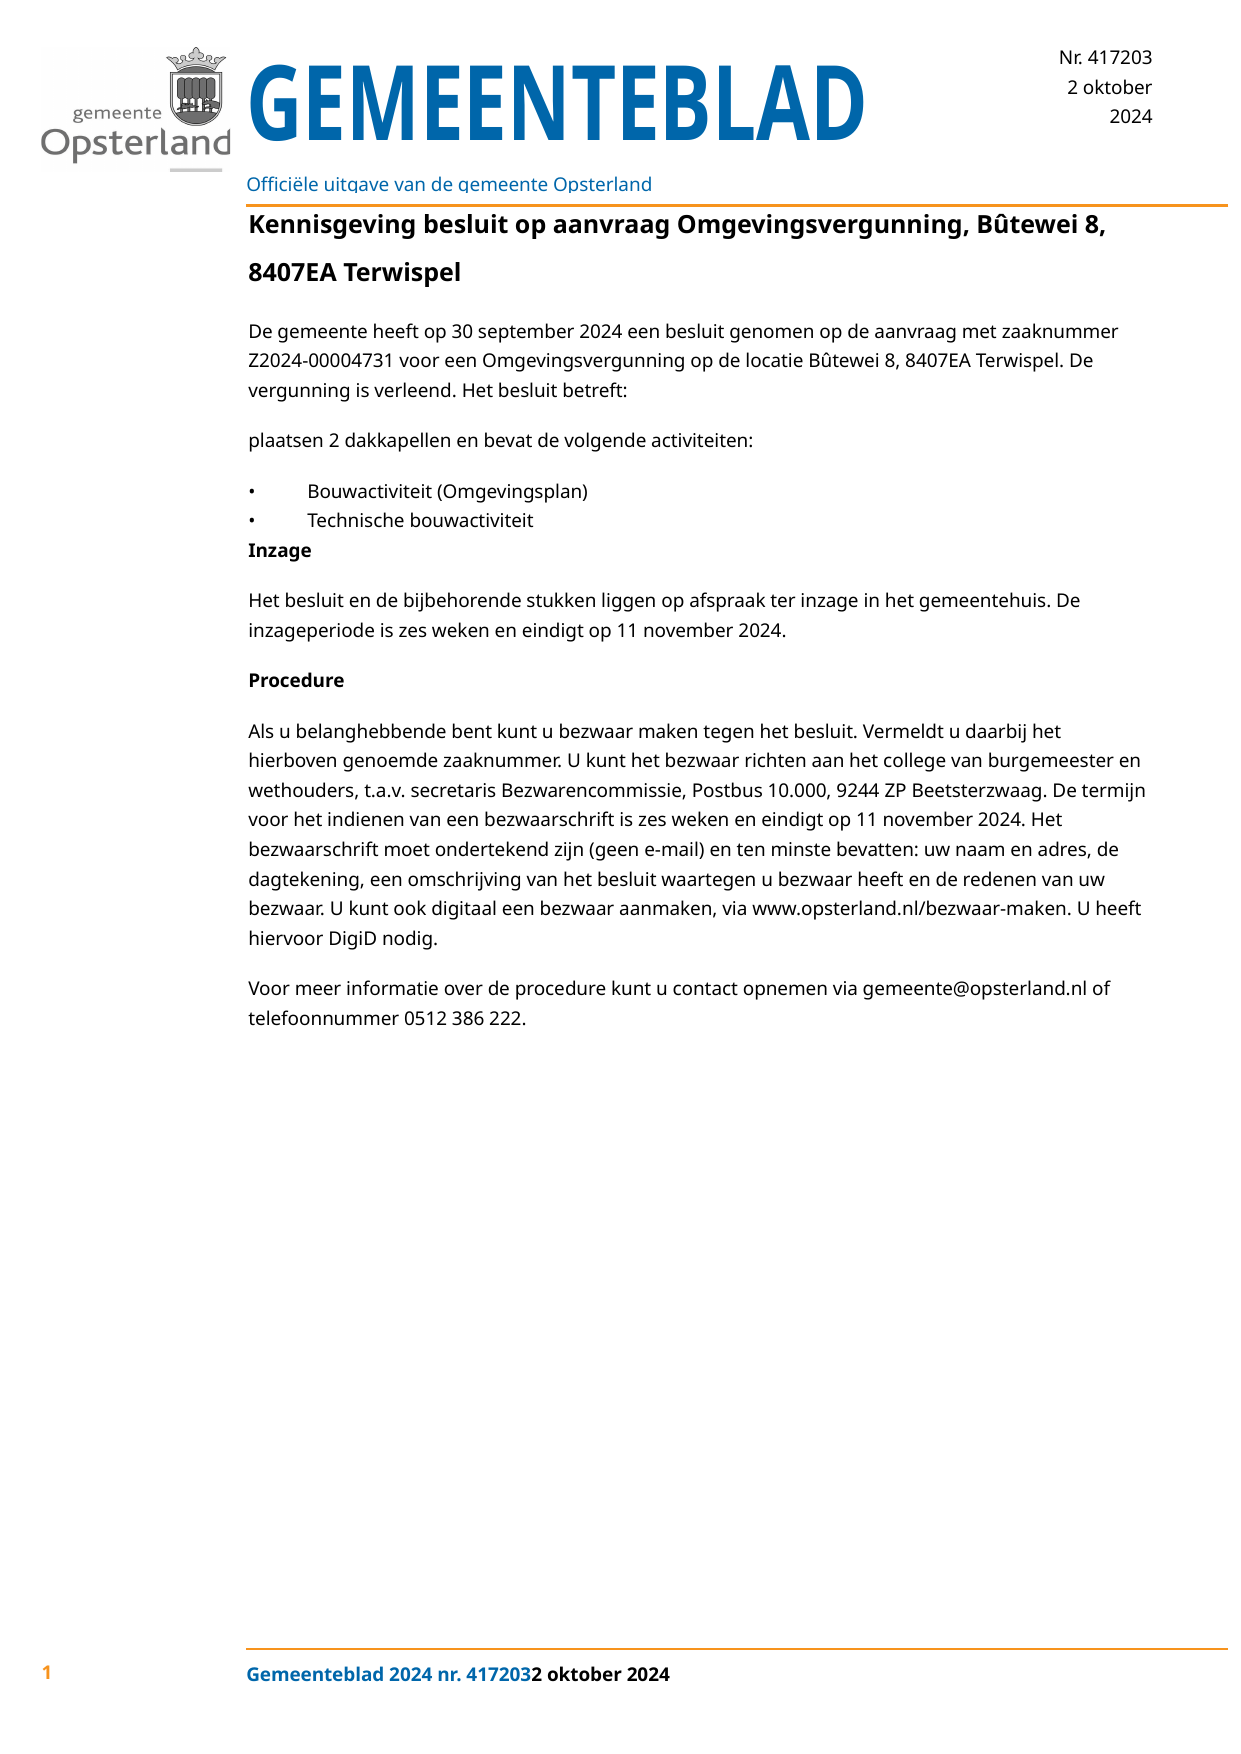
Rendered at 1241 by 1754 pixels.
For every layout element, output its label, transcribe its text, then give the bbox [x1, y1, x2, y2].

text De gemeente heeft op 30 september 2024 een besluit genomen op de aanvraag met zaaknummer Z2024-00004731 voor een Omgevingsvergunning op de locatie Bûtewei 8, 8407EA Terwispel. De vergunning is verleend. Het besluit betreft: [248, 318, 1152, 403]
picture [41, 47, 231, 172]
text Als u belanghebbende bent kunt u bezwaar maken tegen het besluit. Vermeldt u daarbij het hierboven genoemde zaaknummer. U kunt het bezwaar richten aan het college van burgemeester en wethouders, t.a.v. secretaris Bezwarencommissie, Postbus 10.000, 9244 ZP Beetsterzwaag. De termijn voor het indienen van een bezwaarschrift is zes weken en eindigt op 11 november 2024. Het bezwaarschrift moet ondertekend zijn (geen e-mail) en ten minste bevatten: uw naam en adres, de dagtekening, een omschrijving van het besluit waartegen u bezwaar heeft en de redenen van uw bezwaar. U kunt ook digitaal een bezwaar aanmaken, via www.opsterland.nl/bezwaar-maken. U heeft hiervoor DigiD nodig. [248, 718, 1152, 951]
text Voor meer informatie over de procedure kunt u contact opnemen via gemeente@opsterland.nl of telefoonnummer 0512 386 222. [248, 975, 1152, 1031]
text Het besluit en de bijbehorende stukken liggen op afspraak ter inzage in het gemeentehuis. De inzageperiode is zes weken en eindigt op 11 november 2024. [248, 587, 1152, 643]
text Inzage [248, 537, 1152, 563]
text Kennisgeving besluit op aanvraag Omgevingsvergunning, Bûtewei 8, 8407EA Terwispel [248, 207, 1152, 288]
list Technische bouwactiviteit [248, 507, 1152, 533]
text plaatsen 2 dakkapellen en bevat de volgende activiteiten: [248, 427, 1152, 453]
text Procedure [248, 667, 1152, 693]
list Bouwactiviteit (Omgevingsplan) [248, 478, 1152, 504]
